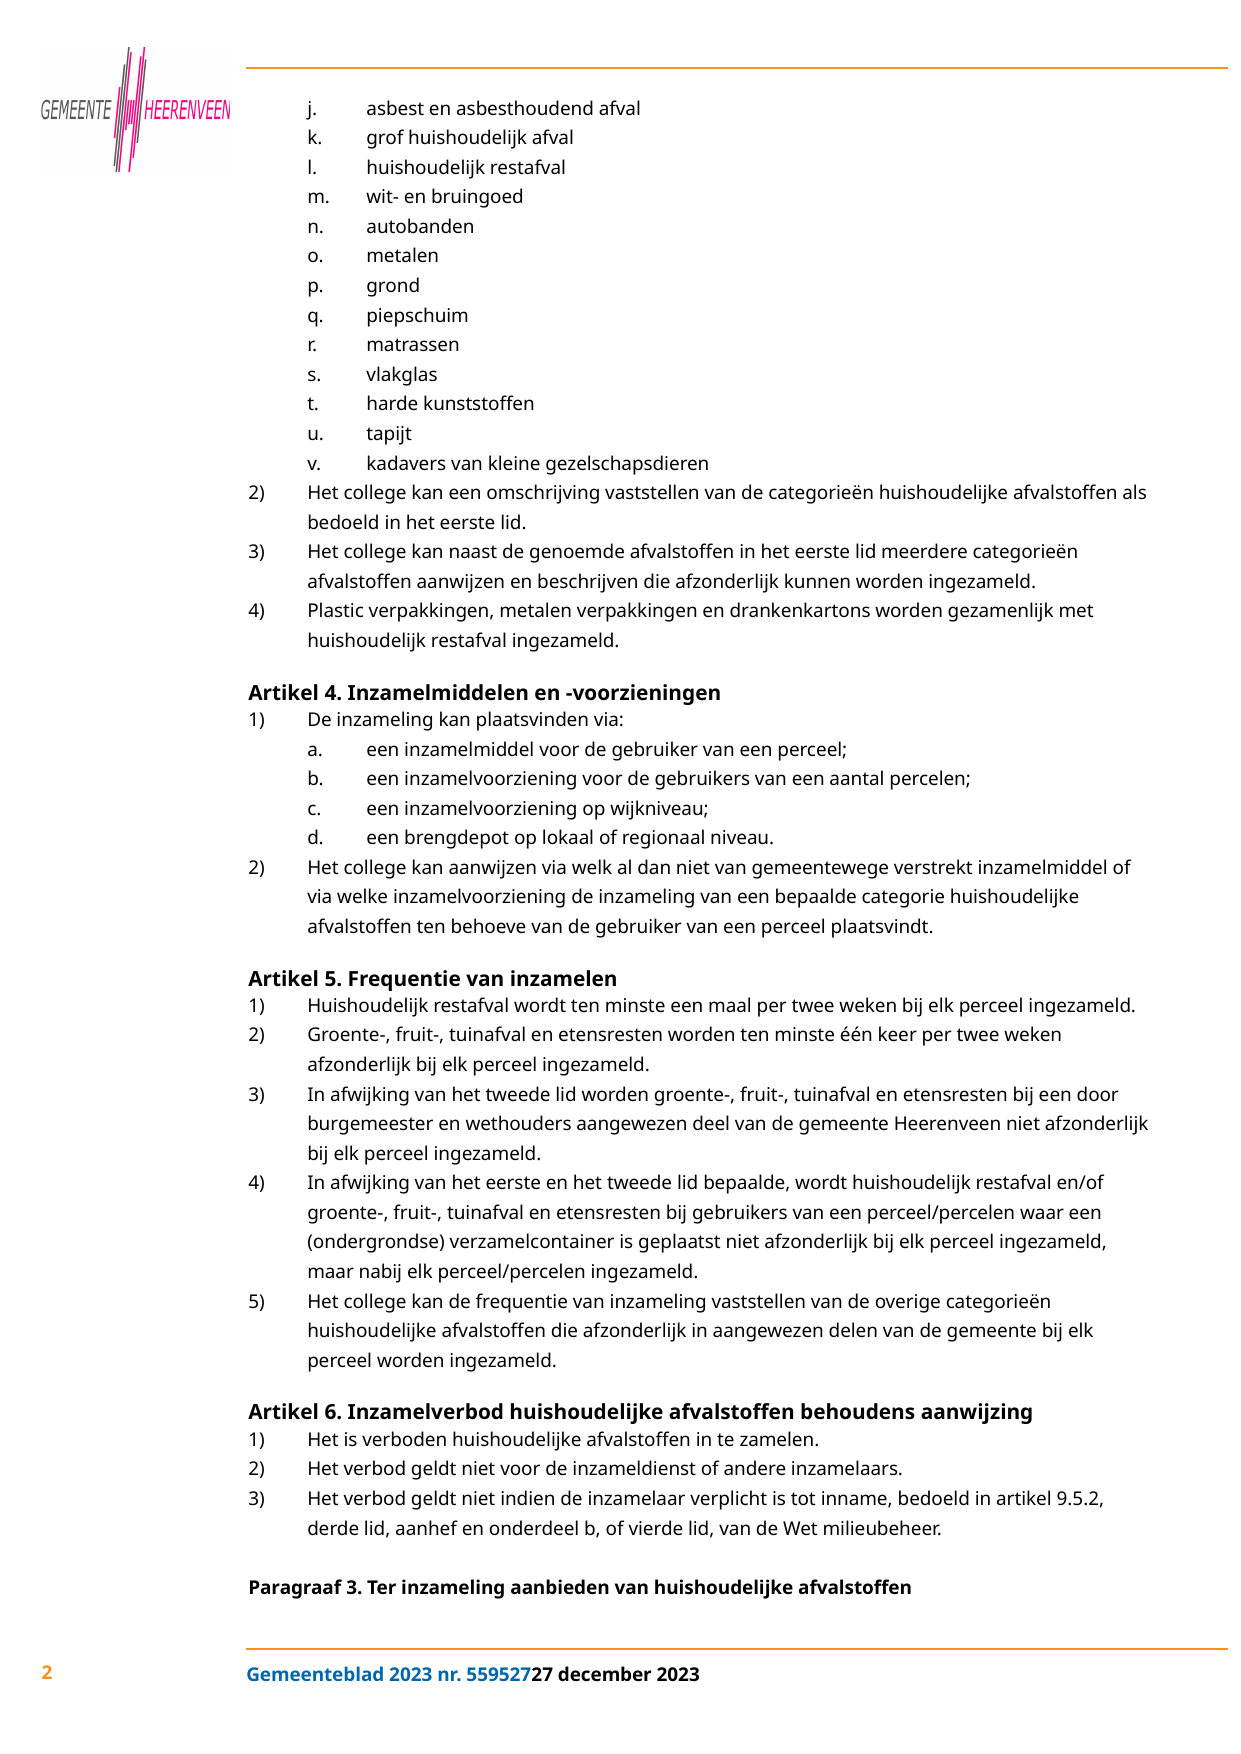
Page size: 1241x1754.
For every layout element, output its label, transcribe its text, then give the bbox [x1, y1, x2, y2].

list metalen [307, 243, 1152, 268]
list vlakglas [307, 361, 1152, 387]
list grof huishoudelijk afval [307, 124, 1152, 150]
list een inzamelvoorziening op wijkniveau; [307, 795, 1152, 821]
list een inzamelvoorziening voor de gebruikers van een aantal percelen; [307, 765, 1152, 791]
list grond [307, 272, 1152, 298]
list Het is verboden huishoudelijke afvalstoffen in te zamelen. [248, 1426, 1152, 1452]
list asbest en asbesthoudend afval [307, 95, 1152, 121]
list De inzameling kan plaatsvinden via: [248, 706, 1152, 732]
list Het verbod geldt niet voor de inzameldienst of andere inzamelaars. [248, 1456, 1152, 1481]
list Het college kan de frequentie van inzameling vaststellen van de overige categorieën huishoudelijke afvalstoffen die afzonderlijk in aangewezen delen van de gemeente bij elk perceel worden ingezameld. [248, 1288, 1152, 1373]
text Artikel 4. Inzamelmiddelen en -voorzieningen [248, 678, 1152, 706]
list harde kunststoffen [307, 391, 1152, 416]
list Het college kan aanwijzen via welk al dan niet van gemeentewege verstrekt inzamelmiddel of via welke inzamelvoorziening de inzameling van een bepaalde categorie huishoudelijke afvalstoffen ten behoeve van de gebruiker van een perceel plaatsvindt. [248, 854, 1152, 939]
list een inzamelmiddel voor de gebruiker van een perceel; [307, 736, 1152, 761]
list piepschuim [307, 302, 1152, 328]
list kadavers van kleine gezelschapsdieren [307, 450, 1152, 476]
list In afwijking van het eerste en het tweede lid bepaalde, wordt huishoudelijk restafval en/of groente-, fruit-, tuinafval en etensresten bij gebruikers van een perceel/percelen waar een (ondergrondse) verzamelcontainer is geplaatst niet afzonderlijk bij elk perceel ingezameld, maar nabij elk perceel/percelen ingezameld. [248, 1169, 1152, 1284]
list Het college kan een omschrijving vaststellen van de categorieën huishoudelijke afvalstoffen als bedoeld in het eerste lid. [248, 479, 1152, 535]
list Huishoudelijk restafval wordt ten minste een maal per twee weken bij elk perceel ingezameld. [248, 992, 1152, 1018]
list Het college kan naast de genoemde afvalstoffen in het eerste lid meerdere categorieën afvalstoffen aanwijzen en beschrijven die afzonderlijk kunnen worden ingezameld. [248, 538, 1152, 594]
list huishoudelijk restafval [307, 154, 1152, 180]
list wit- en bruingoed [307, 183, 1152, 209]
picture [41, 47, 231, 172]
list autobanden [307, 213, 1152, 239]
list Groente-, fruit-, tuinafval en etensresten worden ten minste één keer per twee weken afzonderlijk bij elk perceel ingezameld. [248, 1022, 1152, 1077]
list tapijt [307, 420, 1152, 446]
text Artikel 6. Inzamelverbod huishoudelijke afvalstoffen behoudens aanwijzing [248, 1397, 1152, 1426]
list matrassen [307, 331, 1152, 357]
text Paragraaf 3. Ter inzameling aanbieden van huishoudelijke afvalstoffen [248, 1574, 1152, 1599]
list een brengdepot op lokaal of regionaal niveau. [307, 824, 1152, 850]
text Artikel 5. Frequentie van inzamelen [248, 964, 1152, 992]
list In afwijking van het tweede lid worden groente-, fruit-, tuinafval en etensresten bij een door burgemeester en wethouders aangewezen deel van de gemeente Heerenveen niet afzonderlijk bij elk perceel ingezameld. [248, 1081, 1152, 1166]
list Het verbod geldt niet indien de inzamelaar verplicht is tot inname, bedoeld in artikel 9.5.2, derde lid, aanhef en onderdeel b, of vierde lid, van de Wet milieubeheer. [248, 1485, 1152, 1540]
list Plastic verpakkingen, metalen verpakkingen en drankenkartons worden gezamenlijk met huishoudelijk restafval ingezameld. [248, 598, 1152, 653]
